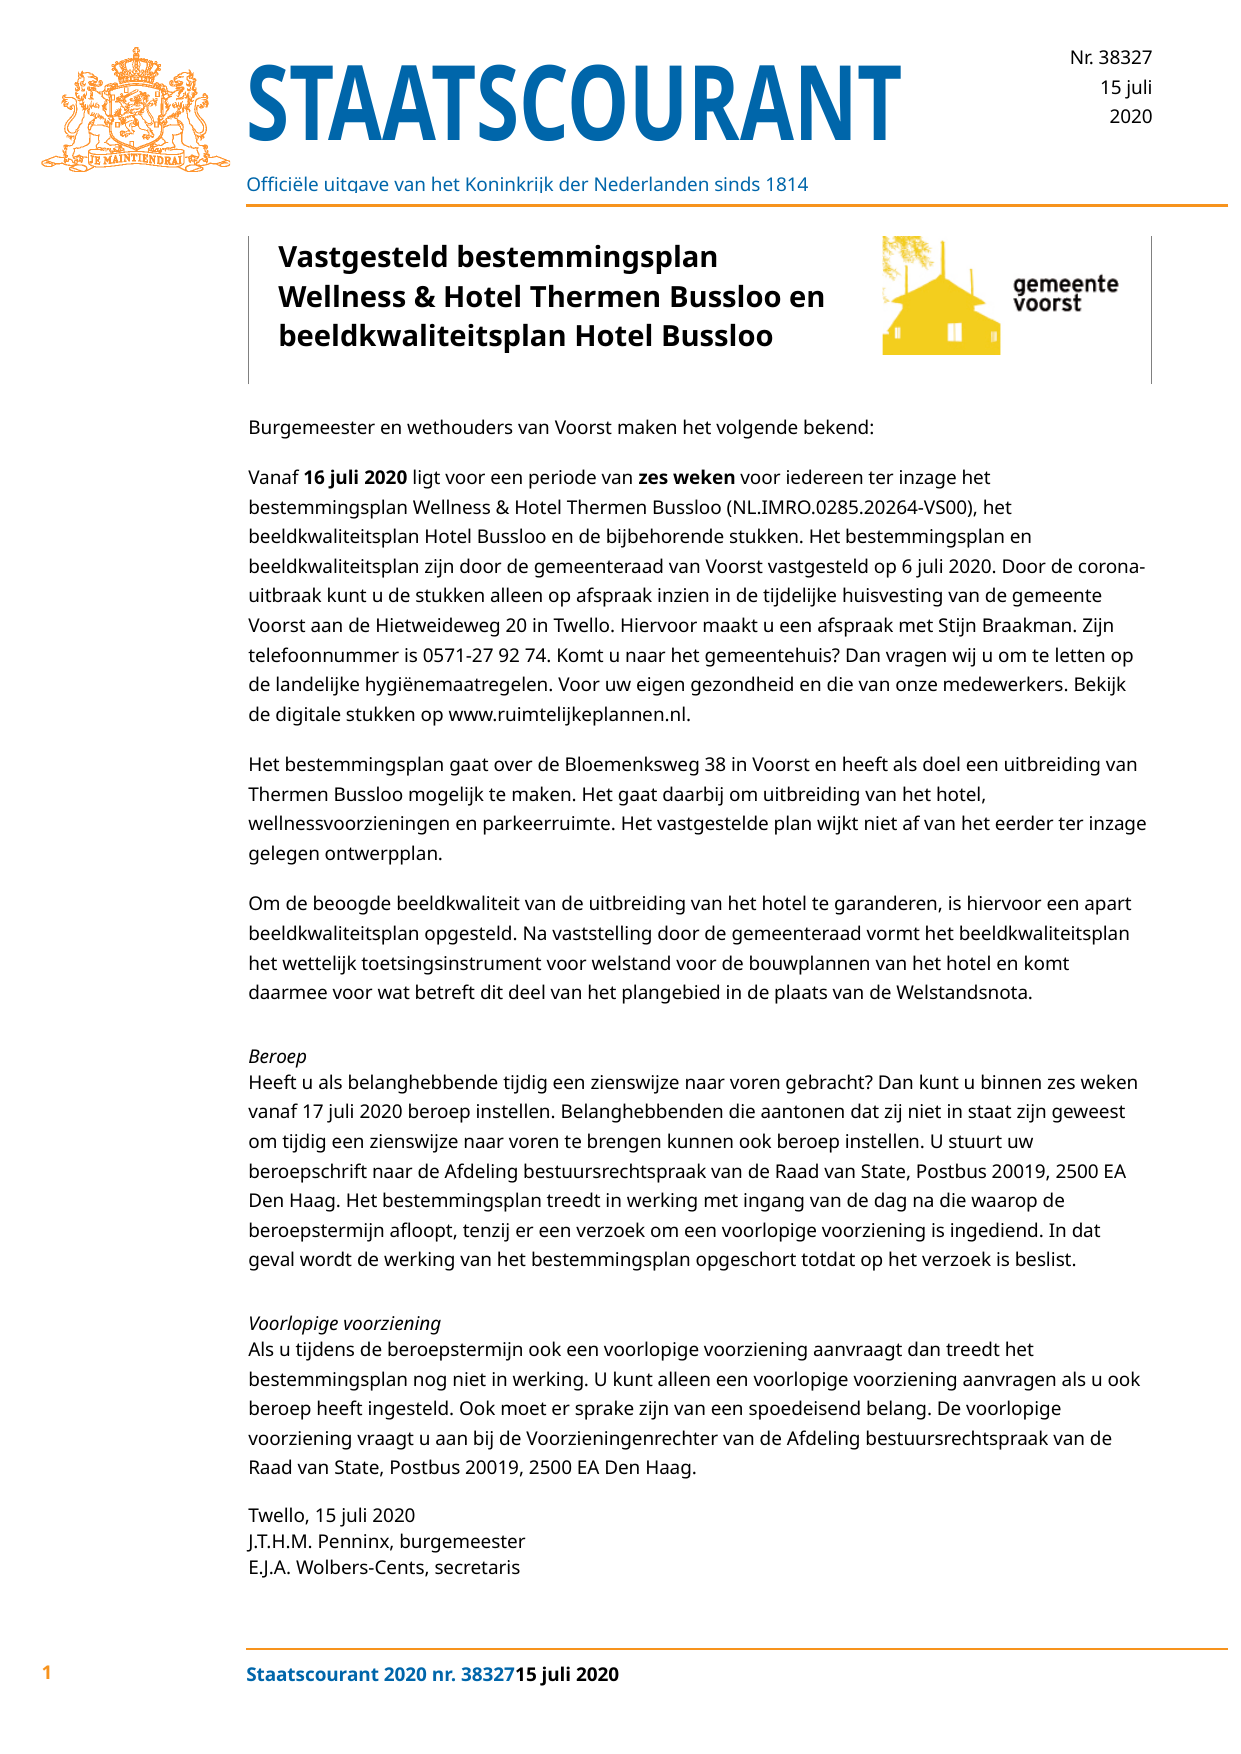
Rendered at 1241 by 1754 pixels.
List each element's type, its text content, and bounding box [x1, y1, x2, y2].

text Burgemeester en wethouders van Voorst maken het volgende bekend: [248, 414, 1152, 440]
table_header [850, 236, 1151, 384]
table_header Vastgesteld bestemmingsplan Wellness & Hotel Thermen Bussloo en beeldkwaliteitsplan Hotel Bussloo [249, 236, 850, 384]
text Om de beoogde beeldkwaliteit van de uitbreiding van het hotel te garanderen, is hiervoor een apart beeldkwaliteitsplan opgesteld. Na vaststelling door de gemeenteraad vormt het beeldkwaliteitsplan het wettelijk toetsingsinstrument voor welstand voor de bouwplannen van het hotel en komt daarmee voor wat betreft dit deel van het plangebied in de plaats van de Welstandsnota. [248, 891, 1152, 1005]
picture [882, 236, 1119, 355]
text J.T.H.M. Penninx, burgemeester [248, 1528, 1152, 1554]
text Het bestemmingsplan gaat over de Bloemenksweg 38 in Voorst en heeft als doel een uitbreiding van Thermen Bussloo mogelijk te maken. Het gaat daarbij om uitbreiding van het hotel, wellnessvoorzieningen en parkeerruimte. Het vastgestelde plan wijkt niet af van het eerder ter inzage gelegen ontwerpplan. [248, 751, 1152, 866]
text Vanaf 16 juli 2020 ligt voor een periode van zes weken voor iedereen ter inzage het bestemmingsplan Wellness & Hotel Thermen Bussloo (NL.IMRO.0285.20264-VS00), het beeldkwaliteitsplan Hotel Bussloo en de bijbehorende stukken. Het bestemmingsplan en beeldkwaliteitsplan zijn door de gemeenteraad van Voorst vastgesteld op 6 juli 2020. Door de corona-uitbraak kunt u de stukken alleen op afspraak inzien in de tijdelijke huisvesting van de gemeente Voorst aan de Hietweideweg 20 in Twello. Hiervoor maakt u een afspraak met Stijn Braakman. Zijn telefoonnummer is 0571-27 92 74. Komt u naar het gemeentehuis? Dan vragen wij u om te letten op de landelijke hygiënemaatregelen. Voor uw eigen gezondheid en die van onze medewerkers. Bekijk de digitale stukken op www.ruimtelijkeplannen.nl. [248, 464, 1152, 727]
text Twello, 15 juli 2020 [248, 1502, 1152, 1528]
text Als u tijdens de beroepstermijn ook een voorlopige voorziening aanvraagt dan treedt het bestemmingsplan nog niet in werking. U kunt alleen een voorlopige voorziening aanvragen als u ook beroep heeft ingesteld. Ook moet er sprake zijn van een spoedeisend belang. De voorlopige voorziening vraagt u aan bij de Voorzieningenrechter van de Afdeling bestuursrechtspraak van de Raad van State, Postbus 20019, 2500 EA Den Haag. [248, 1336, 1152, 1480]
text Heeft u als belanghebbende tijdig een zienswijze naar voren gebracht? Dan kunt u binnen zes weken vanaf 17 juli 2020 beroep instellen. Belanghebbenden die aantonen dat zij niet in staat zijn geweest om tijdig een zienswijze naar voren te brengen kunnen ook beroep instellen. U stuurt uw beroepschrift naar de Afdeling bestuursrechtspraak van de Raad van State, Postbus 20019, 2500 EA Den Haag. Het bestemmingsplan treedt in werking met ingang van de dag na die waarop de beroepstermijn afloopt, tenzij er een verzoek om een voorlopige voorziening is ingediend. In dat geval wordt de werking van het bestemmingsplan opgeschort totdat op het verzoek is beslist. [248, 1069, 1152, 1272]
text Voorlopige voorziening [248, 1311, 1152, 1336]
text Beroep [248, 1043, 1152, 1069]
text E.J.A. Wolbers-Cents, secretaris [248, 1554, 1152, 1579]
picture [41, 47, 231, 172]
